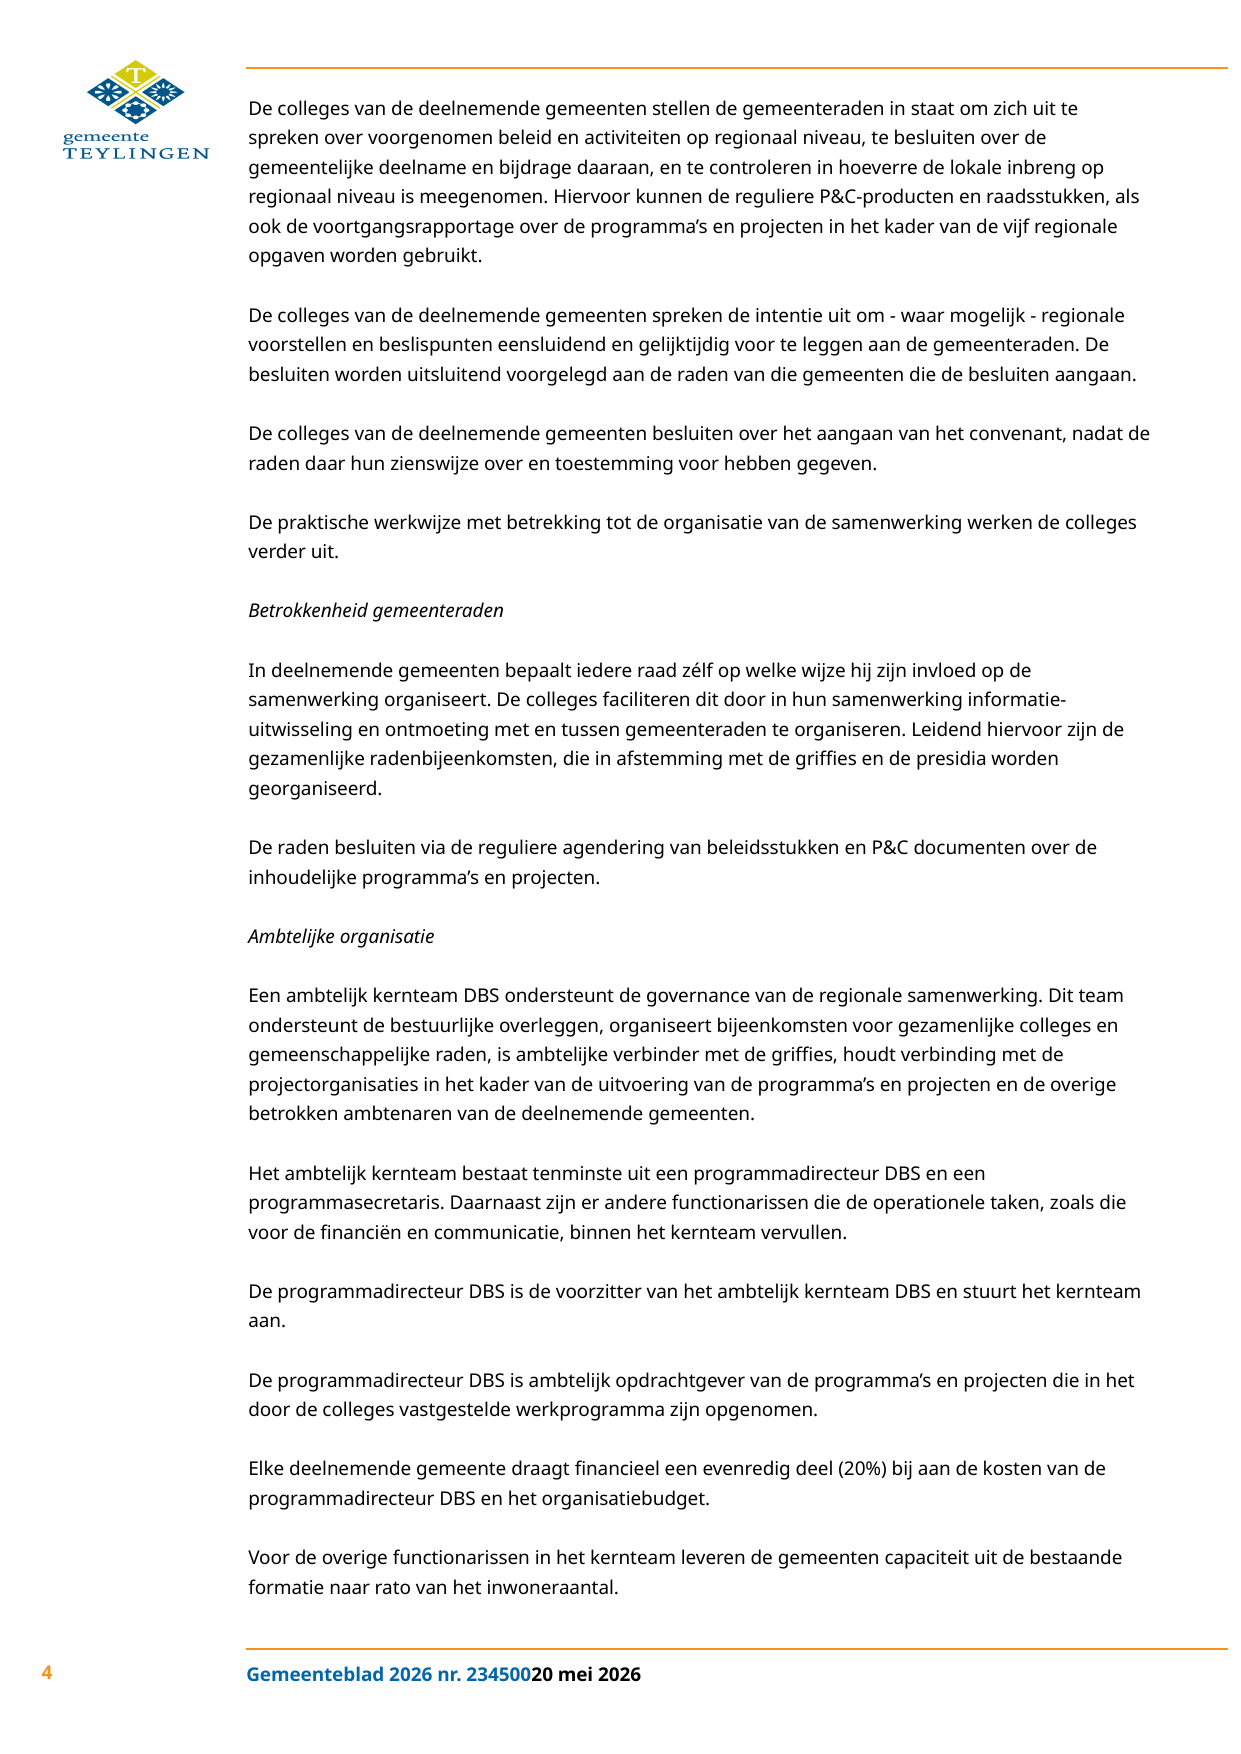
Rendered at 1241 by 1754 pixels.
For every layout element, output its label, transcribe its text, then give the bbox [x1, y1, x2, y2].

text De praktische werkwijze met betrekking tot de organisatie van de samenwerking werken de colleges verder uit. [248, 509, 1152, 564]
text Betrokkenheid gemeenteraden [248, 598, 1152, 623]
text Voor de overige functionarissen in het kernteam leveren de gemeenten capaciteit uit de bestaande formatie naar rato van het inwoneraantal. [248, 1544, 1152, 1600]
text De programmadirecteur DBS is de voorzitter van het ambtelijk kernteam DBS en stuurt het kernteam aan. [248, 1278, 1152, 1333]
text Het ambtelijk kernteam bestaat tenminste uit een programmadirecteur DBS en een programmasecretaris. Daarnaast zijn er andere functionarissen die de operationele taken, zoals die voor de financiën en communicatie, binnen het kernteam vervullen. [248, 1160, 1152, 1245]
text De programmadirecteur DBS is ambtelijk opdrachtgever van de programma’s en projecten die in het door de colleges vastgestelde werkprogramma zijn opgenomen. [248, 1367, 1152, 1422]
text Elke deelnemende gemeente draagt financieel een evenredig deel (20%) bij aan de kosten van de programmadirecteur DBS en het organisatiebudget. [248, 1456, 1152, 1511]
text De raden besluiten via de reguliere agendering van beleidsstukken en P&C documenten over de inhoudelijke programma’s en projecten. [248, 834, 1152, 890]
text De colleges van de deelnemende gemeenten spreken de intentie uit om - waar mogelijk - regionale voorstellen en beslispunten eensluidend en gelijktijdig voor te leggen aan de gemeenteraden. De besluiten worden uitsluitend voorgelegd aan de raden van die gemeenten die de besluiten aangaan. [248, 302, 1152, 387]
text In deelnemende gemeenten bepaalt iedere raad zélf op welke wijze hij zijn invloed op de samenwerking organiseert. De colleges faciliteren dit door in hun samenwerking informatie-uitwisseling en ontmoeting met en tussen gemeenteraden te organiseren. Leidend hiervoor zijn de gezamenlijke radenbijeenkomsten, die in afstemming met de griffies en de presidia worden georganiseerd. [248, 657, 1152, 801]
text Een ambtelijk kernteam DBS ondersteunt de governance van de regionale samenwerking. Dit team ondersteunt de bestuurlijke overleggen, organiseert bijeenkomsten voor gezamenlijke colleges en gemeenschappelijke raden, is ambtelijke verbinder met de griffies, houdt verbinding met de projectorganisaties in het kader van de uitvoering van de programma’s en projecten en de overige betrokken ambtenaren van de deelnemende gemeenten. [248, 982, 1152, 1126]
text Ambtelijke organisatie [248, 923, 1152, 949]
picture [41, 47, 231, 172]
text De colleges van de deelnemende gemeenten besluiten over het aangaan van het convenant, nadat de raden daar hun zienswijze over en toestemming voor hebben gegeven. [248, 420, 1152, 476]
text De colleges van de deelnemende gemeenten stellen de gemeenteraden in staat om zich uit te spreken over voorgenomen beleid en activiteiten op regionaal niveau, te besluiten over de gemeentelijke deelname en bijdrage daaraan, en te controleren in hoeverre de lokale inbreng op regionaal niveau is meegenomen. Hiervoor kunnen de reguliere P&C-producten en raadsstukken, als ook de voortgangsrapportage over de programma’s en projecten in het kader van de vijf regionale opgaven worden gebruikt. [248, 95, 1152, 268]
